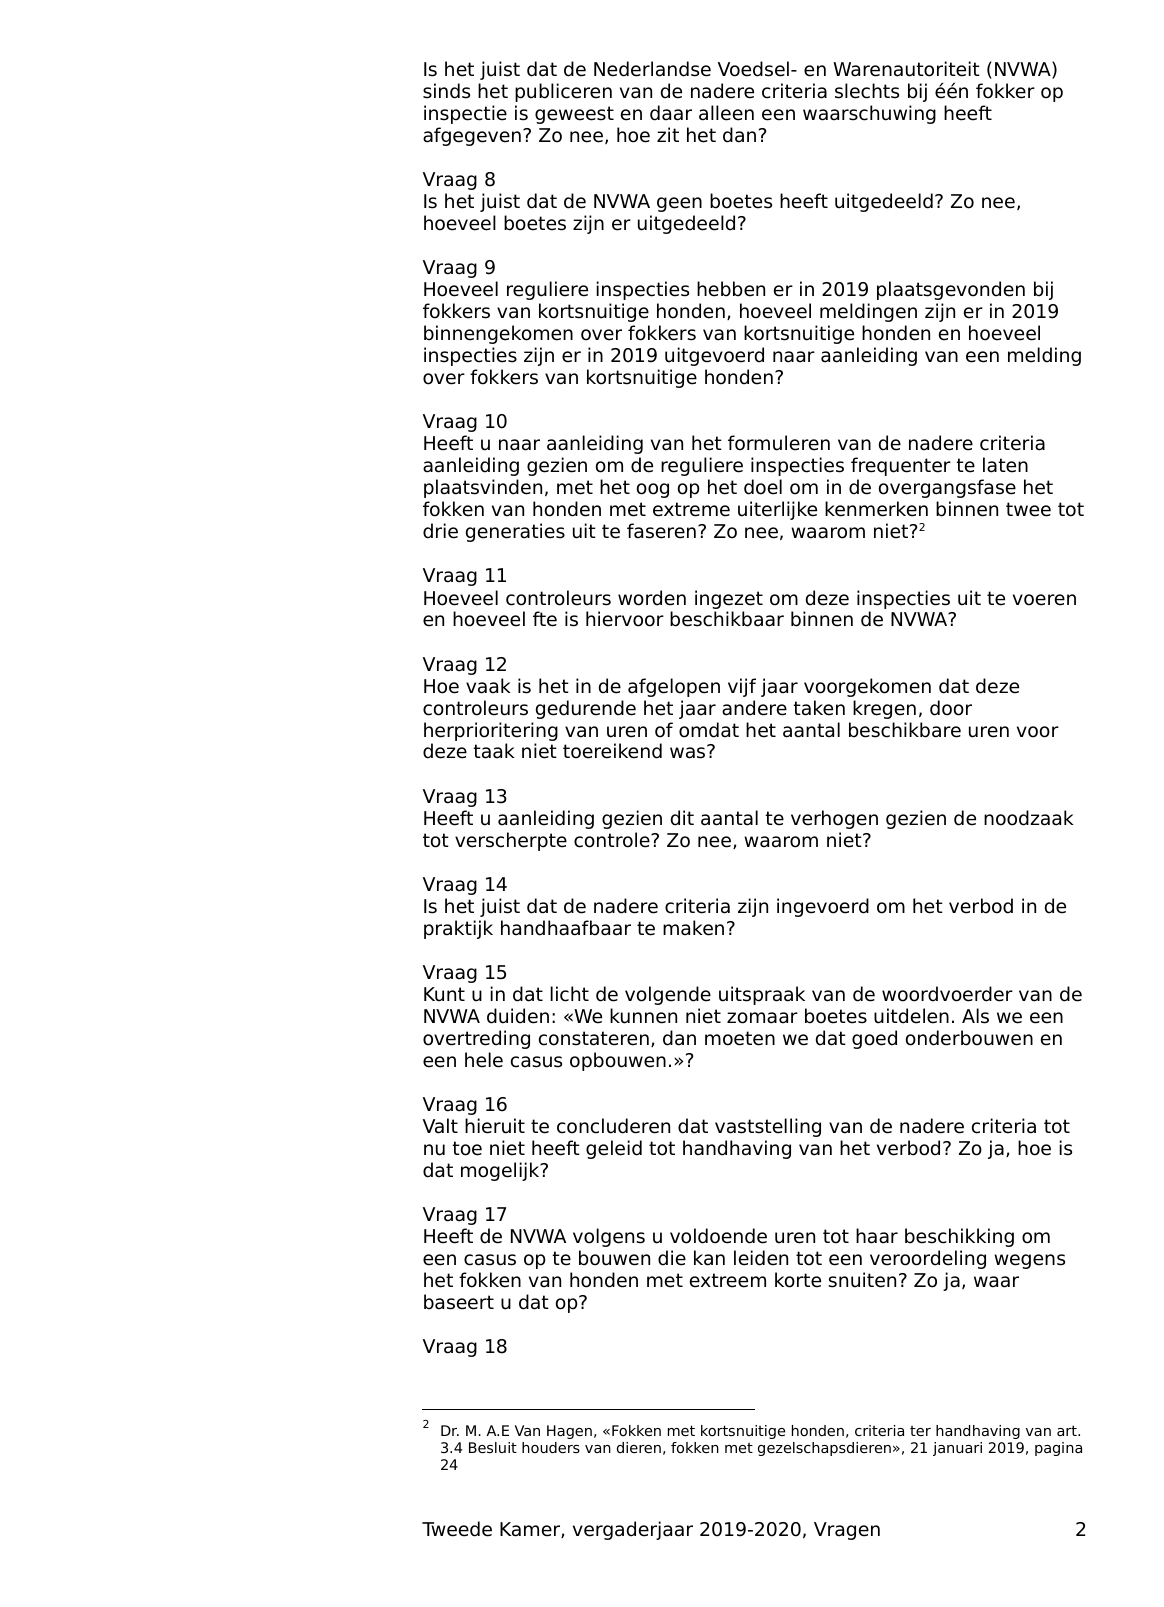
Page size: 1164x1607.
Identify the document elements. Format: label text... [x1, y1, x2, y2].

text Vraag 8 [422, 169, 1087, 191]
text Vraag 12 [422, 653, 1087, 676]
text Vraag 14 [422, 874, 1087, 896]
text Vraag 10 [422, 411, 1087, 433]
text Hoeveel reguliere inspecties hebben er in 2019 plaatsgevonden bij fokkers van kortsnuitige honden, hoeveel meldingen zijn er in 2019 binnengekomen over fokkers van kortsnuitige honden en hoeveel inspecties zijn er in 2019 uitgevoerd naar aanleiding van een melding over fokkers van kortsnuitige honden? [422, 279, 1087, 389]
text Vraag 16 [422, 1094, 1087, 1116]
text Hoeveel controleurs worden ingezet om deze inspecties uit te voeren en hoeveel fte is hiervoor beschikbaar binnen de NVWA? [422, 587, 1087, 631]
text Vraag 11 [422, 565, 1087, 587]
text Kunt u in dat licht de volgende uitspraak van de woordvoerder van de NVWA duiden: «We kunnen niet zomaar boetes uitdelen. Als we een overtreding constateren, dan moeten we dat goed onderbouwen en een hele casus opbouwen.»? [422, 984, 1087, 1072]
text Vraag 18 [422, 1336, 1087, 1358]
text Heeft u naar aanleiding van het formuleren van de nadere criteria aanleiding gezien om de reguliere inspecties frequenter te laten plaatsvinden, met het oog op het doel om in de overgangsfase het fokken van honden met extreme uiterlijke kenmerken binnen twee tot drie generaties uit te faseren? Zo nee, waarom niet? [422, 433, 1087, 543]
text Heeft de NVWA volgens u voldoende uren tot haar beschikking om een casus op te bouwen die kan leiden tot een veroordeling wegens het fokken van honden met extreem korte snuiten? Zo ja, waar baseert u dat op? [422, 1226, 1087, 1314]
text Is het juist dat de NVWA geen boetes heeft uitgedeeld? Zo nee, hoeveel boetes zijn er uitgedeeld? [422, 191, 1087, 235]
text Valt hieruit te concluderen dat vaststelling van de nadere criteria tot nu toe niet heeft geleid tot handhaving van het verbod? Zo ja, hoe is dat mogelijk? [422, 1116, 1087, 1182]
text Vraag 13 [422, 786, 1087, 808]
text Hoe vaak is het in de afgelopen vijf jaar voorgekomen dat deze controleurs gedurende het jaar andere taken kregen, door herprioritering van uren of omdat het aantal beschikbare uren voor deze taak niet toereikend was? [422, 676, 1087, 763]
text Vraag 17 [422, 1204, 1087, 1226]
text Dr. M. A.E Van Hagen, «Fokken met kortsnuitige honden, criteria ter handhaving van art. 3.4 Besluit houders van dieren, fokken met gezelschapsdieren», 21 januari 2019, pagina 24 [422, 1418, 1087, 1474]
text Is het juist dat de Nederlandse Voedsel- en Warenautoriteit (NVWA) sinds het publiceren van de nadere criteria slechts bij één fokker op inspectie is geweest en daar alleen een waarschuwing heeft afgegeven? Zo nee, hoe zit het dan? [422, 59, 1087, 147]
text Vraag 9 [422, 257, 1087, 279]
text Heeft u aanleiding gezien dit aantal te verhogen gezien de noodzaak tot verscherpte controle? Zo nee, waarom niet? [422, 808, 1087, 852]
text Vraag 15 [422, 962, 1087, 984]
text Is het juist dat de nadere criteria zijn ingevoerd om het verbod in de praktijk handhaafbaar te maken? [422, 896, 1087, 940]
